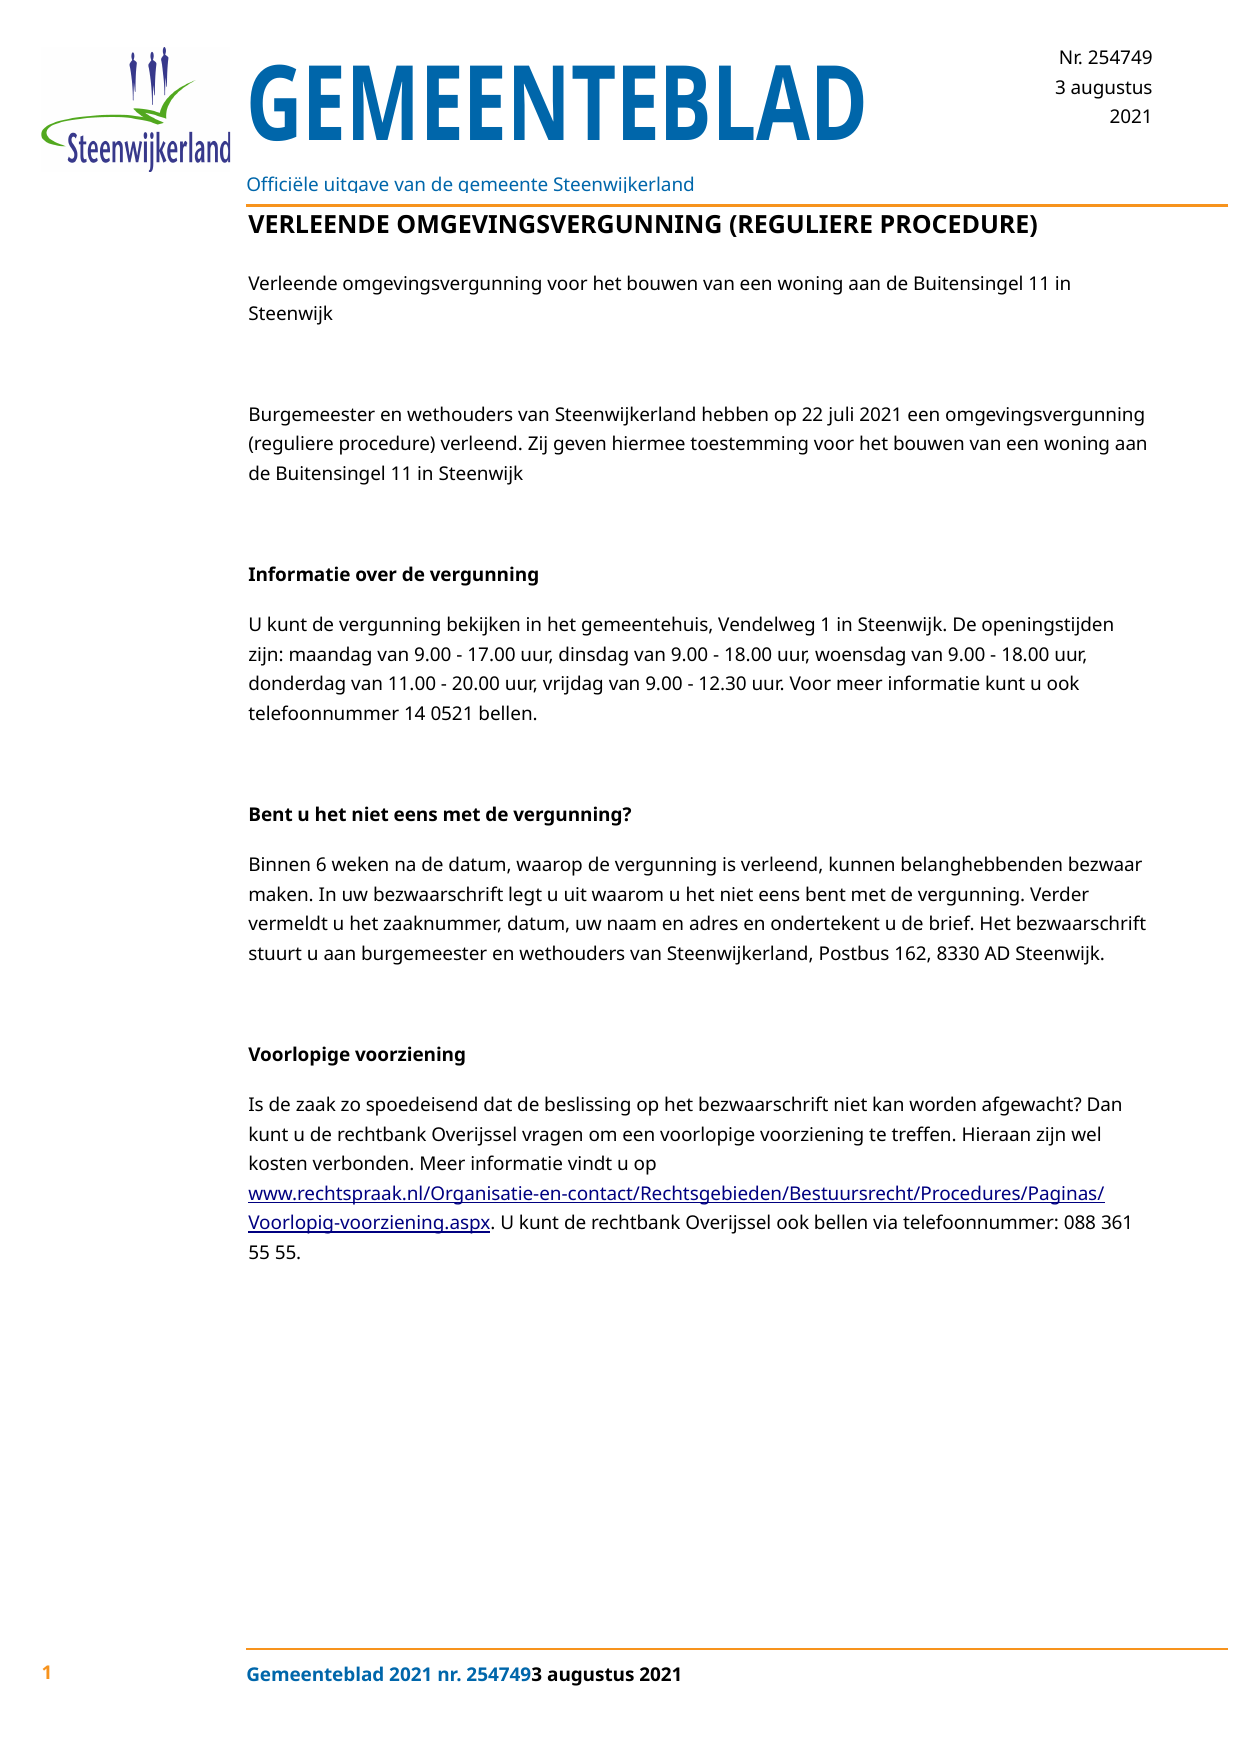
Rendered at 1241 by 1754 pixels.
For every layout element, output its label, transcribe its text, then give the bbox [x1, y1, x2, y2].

text U kunt de vergunning bekijken in het gemeentehuis, Vendelweg 1 in Steenwijk. De openingstijden zijn: maandag van 9.00 - 17.00 uur, dinsdag van 9.00 - 18.00 uur, woensdag van 9.00 - 18.00 uur, donderdag van 11.00 - 20.00 uur, vrijdag van 9.00 - 12.30 uur. Voor meer informatie kunt u ook telefoonnummer 14 0521 bellen. [248, 611, 1152, 726]
text Verleende omgevingsvergunning voor het bouwen van een woning aan de Buitensingel 11 in Steenwijk [248, 270, 1152, 326]
text Burgemeester en wethouders van Steenwijkerland hebben op 22 juli 2021 een omgevingsvergunning (reguliere procedure) verleend. Zij geven hiermee toestemming voor het bouwen van een woning aan de Buitensingel 11 in Steenwijk [248, 401, 1152, 486]
text Is de zaak zo spoedeisend dat de beslissing op het bezwaarschrift niet kan worden afgewacht? Dan kunt u de rechtbank Overijssel vragen om een voorlopige voorziening te treffen. Hieraan zijn wel kosten verbonden. Meer informatie vindt u op www.rechtspraak.nl/Organisatie-en-contact/Rechtsgebieden/Bestuursrecht/Procedures/Paginas/Voorlopig-voorziening.aspx. U kunt de rechtbank Overijssel ook bellen via telefoonnummer: 088 361 55 55. [248, 1091, 1152, 1265]
text Informatie over de vergunning [248, 561, 1152, 586]
text Binnen 6 weken na de datum, waarop de vergunning is verleend, kunnen belanghebbenden bezwaar maken. In uw bezwaarschrift legt u uit waarom u het niet eens bent met de vergunning. Verder vermeldt u het zaaknummer, datum, uw naam en adres en ondertekent u de brief. Het bezwaarschrift stuurt u aan burgemeester en wethouders van Steenwijkerland, Postbus 162, 8330 AD Steenwijk. [248, 851, 1152, 966]
text VERLEENDE OMGEVINGSVERGUNNING (REGULIERE PROCEDURE) [248, 207, 1152, 241]
text Voorlopige voorziening [248, 1041, 1152, 1066]
picture [41, 47, 231, 172]
text Bent u het niet eens met de vergunning? [248, 801, 1152, 826]
